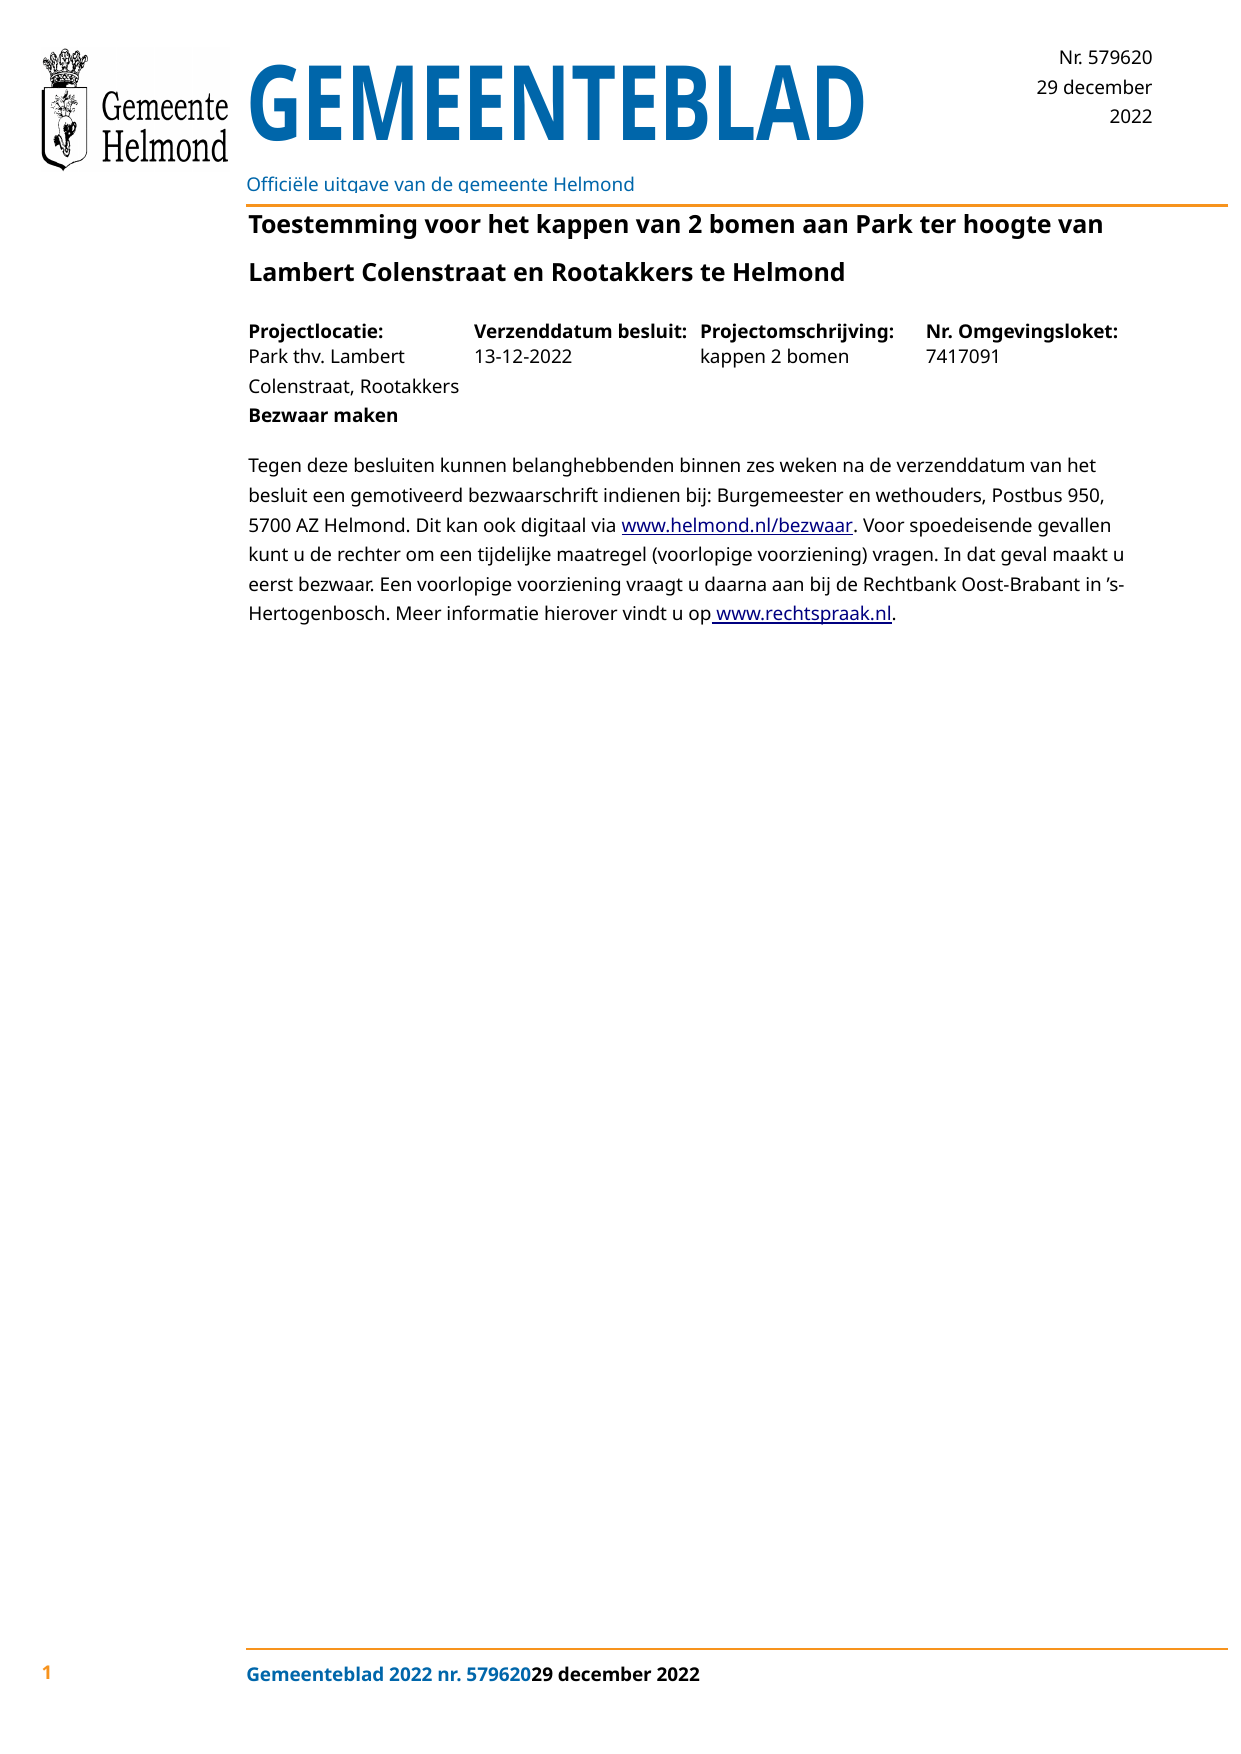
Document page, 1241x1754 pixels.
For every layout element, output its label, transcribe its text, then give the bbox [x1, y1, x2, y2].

table_header Verzenddatum besluit: [474, 318, 700, 344]
text Bezwaar maken [248, 402, 1152, 428]
table_cell 7417091 [926, 344, 1152, 399]
picture [41, 47, 231, 172]
table_cell 13-12-2022 [474, 344, 700, 399]
table_header Projectlocatie: [248, 318, 474, 344]
text Tegen deze besluiten kunnen belanghebbenden binnen zes weken na de verzenddatum van het besluit een gemotiveerd bezwaarschrift indienen bij: Burgemeester en wethouders, Postbus 950, 5700 AZ Helmond. Dit kan ook digitaal via www.helmond.nl/bezwaar. Voor spoedeisende gevallen kunt u de rechter om een tijdelijke maatregel (voorlopige voorziening) vragen. In dat geval maakt u eerst bezwaar. Een voorlopige voorziening vraagt u daarna aan bij de Rechtbank Oost-Brabant in ’s-Hertogenbosch. Meer informatie hierover vindt u op www.rechtspraak.nl. [248, 453, 1152, 626]
table_cell Park thv. Lambert Colenstraat, Rootakkers [248, 344, 474, 399]
table_header Projectomschrijving: [700, 318, 926, 344]
table_header Nr. Omgevingsloket: [926, 318, 1152, 344]
table_cell kappen 2 bomen [700, 344, 926, 399]
text Toestemming voor het kappen van 2 bomen aan Park ter hoogte van Lambert Colenstraat en Rootakkers te Helmond [248, 207, 1152, 288]
